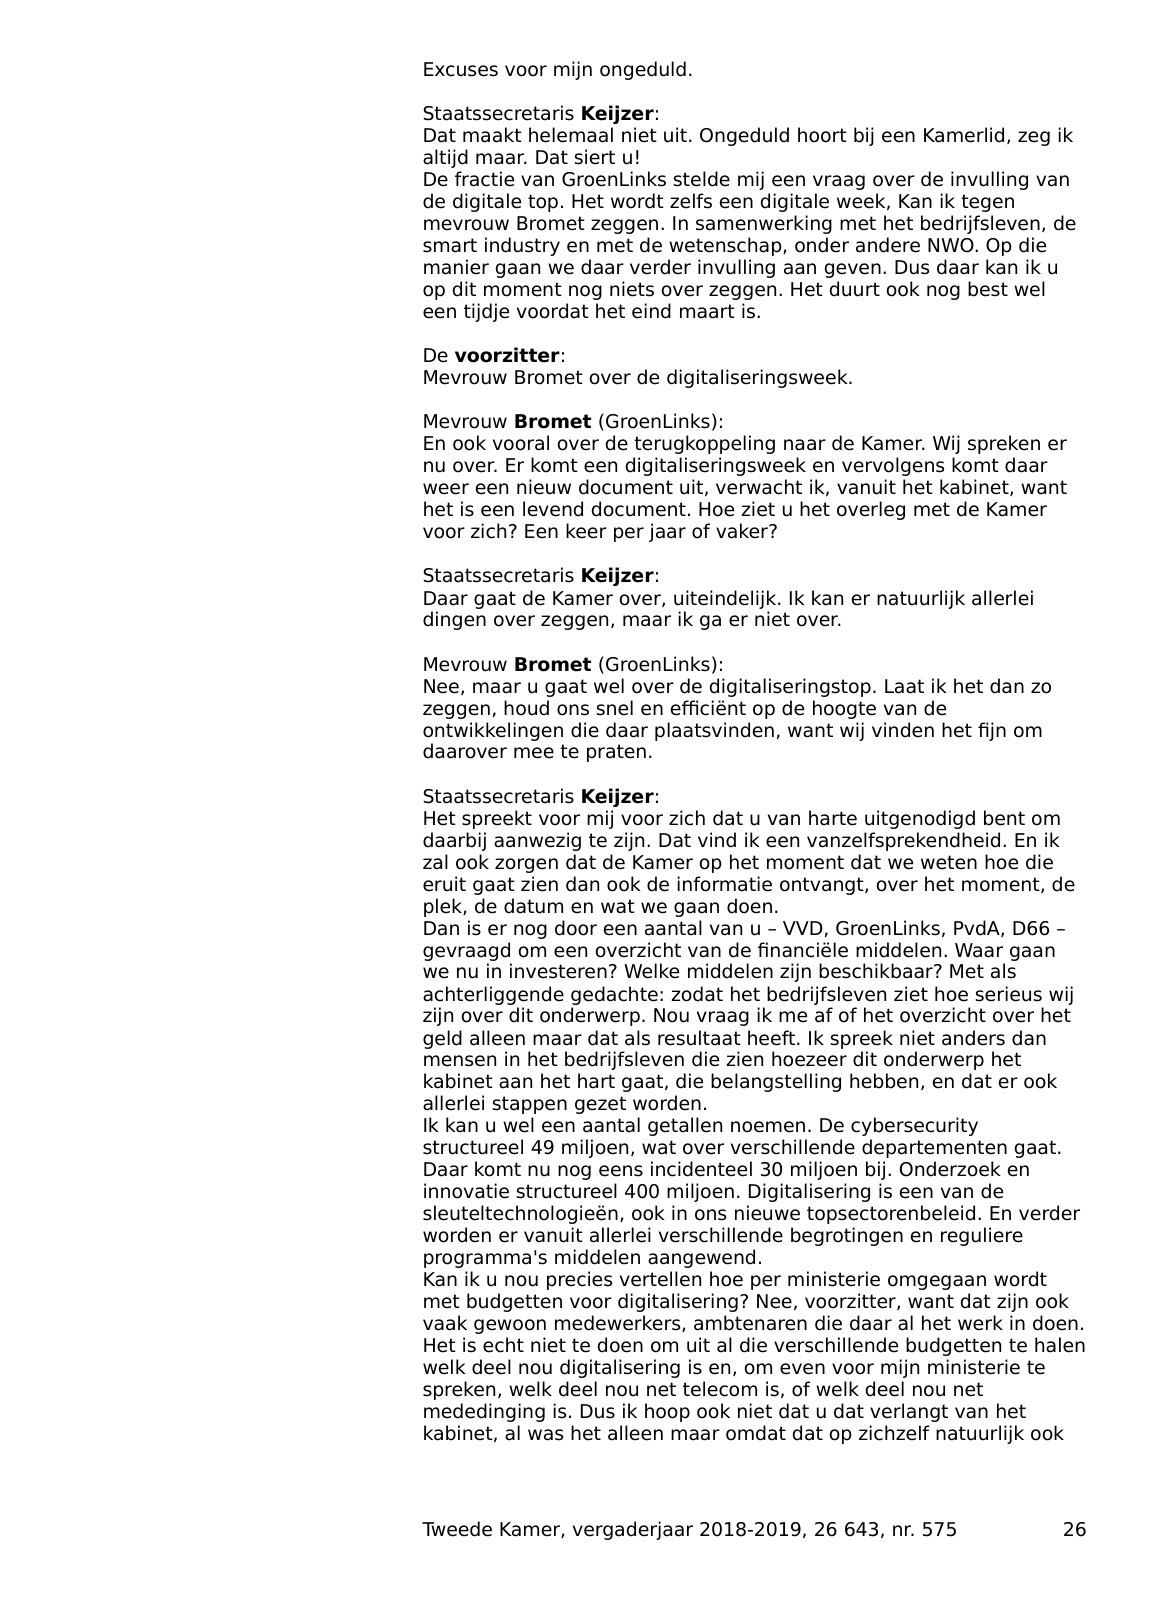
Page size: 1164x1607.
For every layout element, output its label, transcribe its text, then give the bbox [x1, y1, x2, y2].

text Mevrouw Bromet (GroenLinks): [422, 653, 1087, 676]
text Staatssecretaris Keijzer: [422, 786, 1087, 808]
text Dat maakt helemaal niet uit. Ongeduld hoort bij een Kamerlid, zeg ik altijd maar. Dat siert u! [422, 125, 1087, 169]
text En ook vooral over de terugkoppeling naar de Kamer. Wij spreken er nu over. Er komt een digitaliseringsweek en vervolgens komt daar weer een nieuw document uit, verwacht ik, vanuit het kabinet, want het is een levend document. Hoe ziet u het overleg met de Kamer voor zich? Een keer per jaar of vaker? [422, 433, 1087, 543]
text Kan ik u nou precies vertellen hoe per ministerie omgegaan wordt met budgetten voor digitalisering? Nee, voorzitter, want dat zijn ook vaak gewoon medewerkers, ambtenaren die daar al het werk in doen. Het is echt niet te doen om uit al die verschillende budgetten te halen welk deel nou digitalisering is en, om even voor mijn ministerie te spreken, welk deel nou net telecom is, of welk deel nou net mededinging is. Dus ik hoop ook niet dat u dat verlangt van het kabinet, al was het alleen maar omdat dat op zichzelf natuurlijk ook [422, 1269, 1087, 1445]
text Nee, maar u gaat wel over de digitaliseringstop. Laat ik het dan zo zeggen, houd ons snel en efficiënt op de hoogte van de ontwikkelingen die daar plaatsvinden, want wij vinden het fijn om daarover mee te praten. [422, 676, 1087, 763]
text Dan is er nog door een aantal van u – VVD, GroenLinks, PvdA, D66 – gevraagd om een overzicht van de financiële middelen. Waar gaan we nu in investeren? Welke middelen zijn beschikbaar? Met als achterliggende gedachte: zodat het bedrijfsleven ziet hoe serieus wij zijn over dit onderwerp. Nou vraag ik me af of het overzicht over het geld alleen maar dat als resultaat heeft. Ik spreek niet anders dan mensen in het bedrijfsleven die zien hoezeer dit onderwerp het kabinet aan het hart gaat, die belangstelling hebben, en dat er ook allerlei stappen gezet worden. [422, 917, 1087, 1115]
text Daar gaat de Kamer over, uiteindelijk. Ik kan er natuurlijk allerlei dingen over zeggen, maar ik ga er niet over. [422, 587, 1087, 631]
text Staatssecretaris Keijzer: [422, 565, 1087, 587]
text Mevrouw Bromet over de digitaliseringsweek. [422, 367, 1087, 389]
text De fractie van GroenLinks stelde mij een vraag over de invulling van de digitale top. Het wordt zelfs een digitale week, Kan ik tegen mevrouw Bromet zeggen. In samenwerking met het bedrijfsleven, de smart industry en met de wetenschap, onder andere NWO. Op die manier gaan we daar verder invulling aan geven. Dus daar kan ik u op dit moment nog niets over zeggen. Het duurt ook nog best wel een tijdje voordat het eind maart is. [422, 169, 1087, 323]
text Mevrouw Bromet (GroenLinks): [422, 411, 1087, 433]
text Het spreekt voor mij voor zich dat u van harte uitgenodigd bent om daarbij aanwezig te zijn. Dat vind ik een vanzelfsprekendheid. En ik zal ook zorgen dat de Kamer op het moment dat we weten hoe die eruit gaat zien dan ook de informatie ontvangt, over het moment, de plek, de datum en wat we gaan doen. [422, 808, 1087, 917]
text Staatssecretaris Keijzer: [422, 103, 1087, 125]
text Excuses voor mijn ongeduld. [422, 59, 1087, 81]
text Ik kan u wel een aantal getallen noemen. De cybersecurity structureel 49 miljoen, wat over verschillende departementen gaat. Daar komt nu nog eens incidenteel 30 miljoen bij. Onderzoek en innovatie structureel 400 miljoen. Digitalisering is een van de sleuteltechnologieën, ook in ons nieuwe topsectorenbeleid. En verder worden er vanuit allerlei verschillende begrotingen en reguliere programma's middelen aangewend. [422, 1115, 1087, 1269]
text De voorzitter: [422, 345, 1087, 367]
